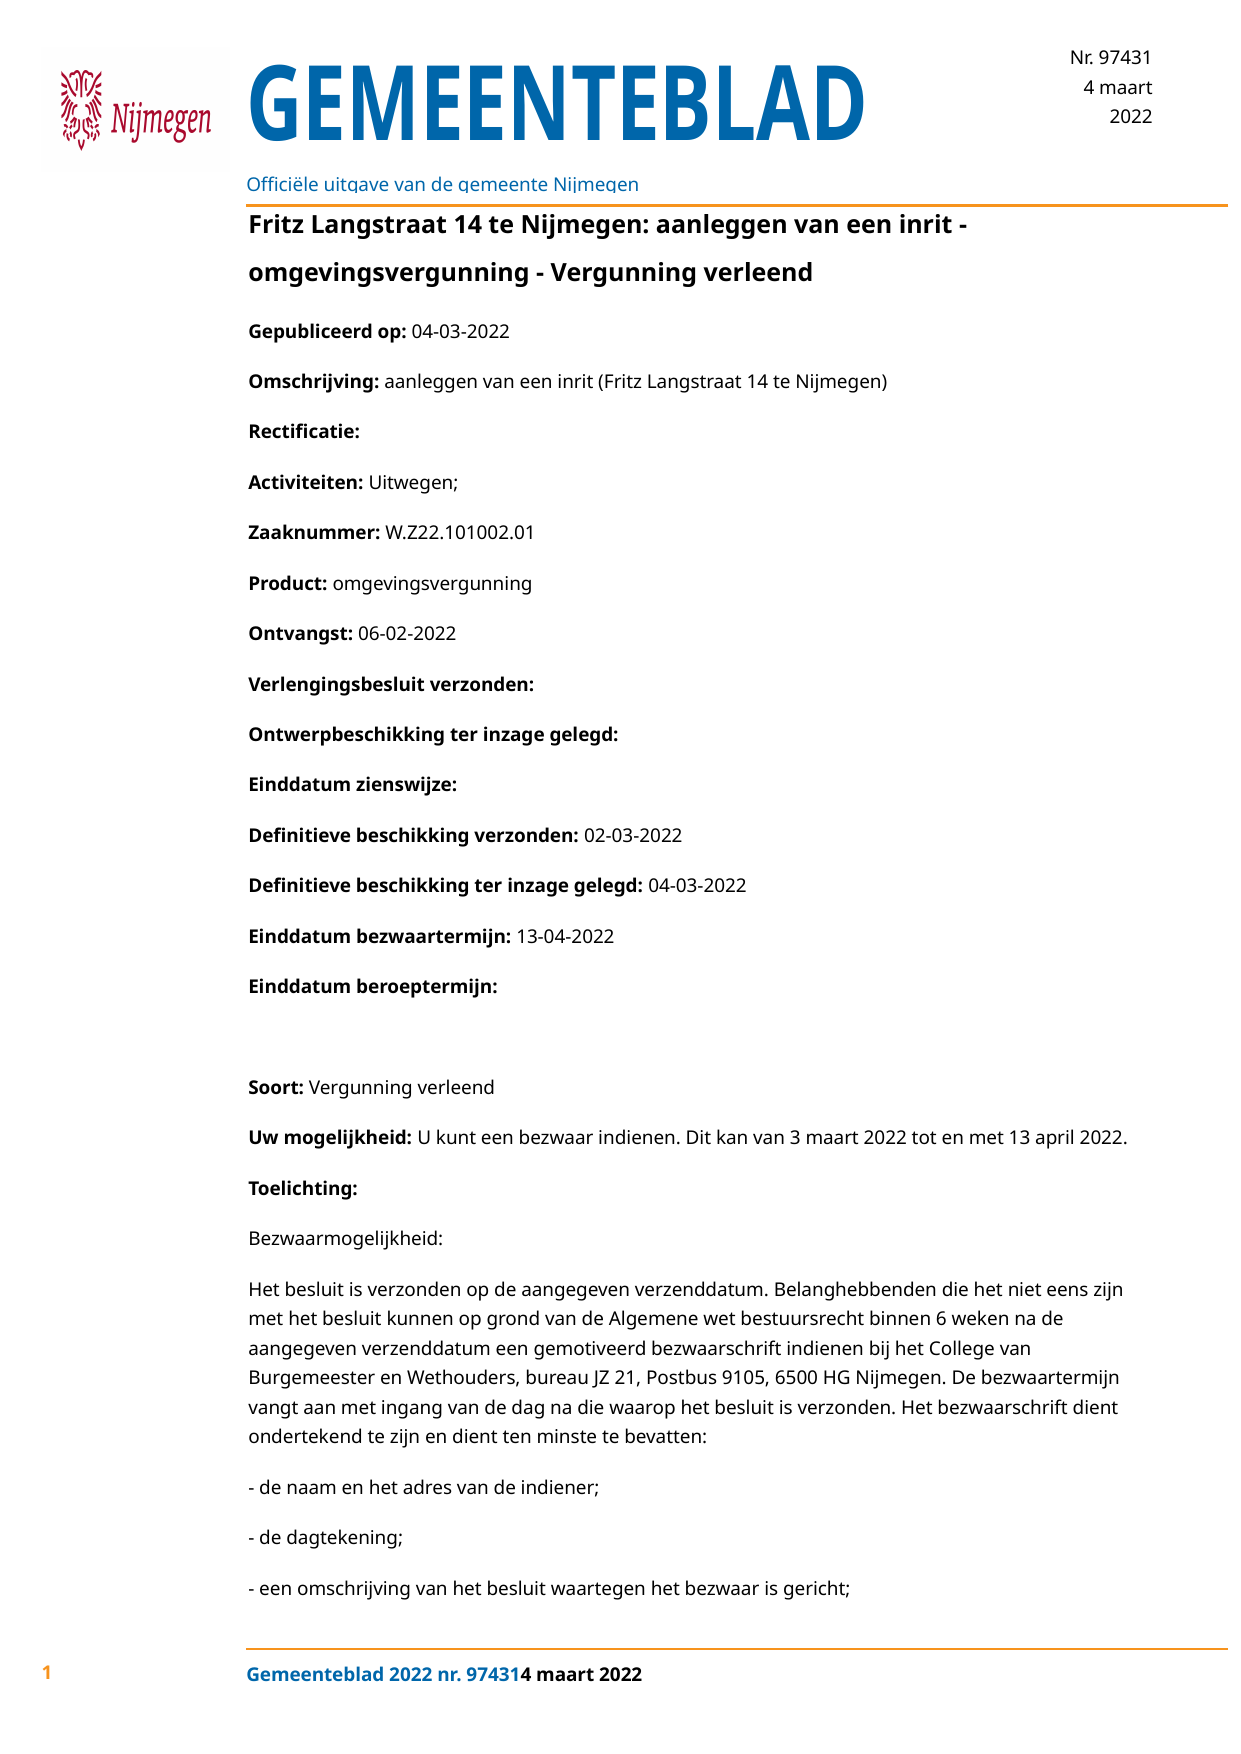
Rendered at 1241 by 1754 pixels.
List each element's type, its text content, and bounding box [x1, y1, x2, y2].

text Omschrijving: aanleggen van een inrit (Fritz Langstraat 14 te Nijmegen) [248, 368, 1152, 394]
text Definitieve beschikking ter inzage gelegd: 04-03-2022 [248, 872, 1152, 898]
text Ontwerpbeschikking ter inzage gelegd: [248, 721, 1152, 747]
text Rectificatie: [248, 419, 1152, 444]
text - de naam en het adres van de indiener; [248, 1474, 1152, 1500]
text Activiteiten: Uitwegen; [248, 469, 1152, 495]
text Zaaknummer: W.Z22.101002.01 [248, 519, 1152, 545]
text Ontvangst: 06-02-2022 [248, 620, 1152, 646]
text Einddatum beroeptermijn: [248, 973, 1152, 999]
text Fritz Langstraat 14 te Nijmegen: aanleggen van een inrit - omgevingsvergunning - Vergunning verleend [248, 207, 1152, 288]
text Definitieve beschikking verzonden: 02-03-2022 [248, 822, 1152, 848]
text Einddatum bezwaartermijn: 13-04-2022 [248, 923, 1152, 949]
text Gepubliceerd op: 04-03-2022 [248, 318, 1152, 344]
text - een omschrijving van het besluit waartegen het bezwaar is gericht; [248, 1575, 1152, 1601]
text Het besluit is verzonden op de aangegeven verzenddatum. Belanghebbenden die het niet eens zijn met het besluit kunnen op grond van de Algemene wet bestuursrecht binnen 6 weken na de aangegeven verzenddatum een gemotiveerd bezwaarschrift indienen bij het College van Burgemeester en Wethouders, bureau JZ 21, Postbus 9105, 6500 HG Nijmegen. De bezwaartermijn vangt aan met ingang van de dag na die waarop het besluit is verzonden. Het bezwaarschrift dient ondertekend te zijn en dient ten minste te bevatten: [248, 1276, 1152, 1449]
text Toelichting: [248, 1175, 1152, 1201]
text Bezwaarmogelijkheid: [248, 1225, 1152, 1251]
picture [41, 47, 231, 172]
text - de dagtekening; [248, 1524, 1152, 1550]
text Uw mogelijkheid: U kunt een bezwaar indienen. Dit kan van 3 maart 2022 tot en met 13 april 2022. [248, 1124, 1152, 1150]
text Verlengingsbesluit verzonden: [248, 671, 1152, 697]
text Einddatum zienswijze: [248, 772, 1152, 797]
text Product: omgevingsvergunning [248, 570, 1152, 596]
text Soort: Vergunning verleend [248, 1074, 1152, 1100]
